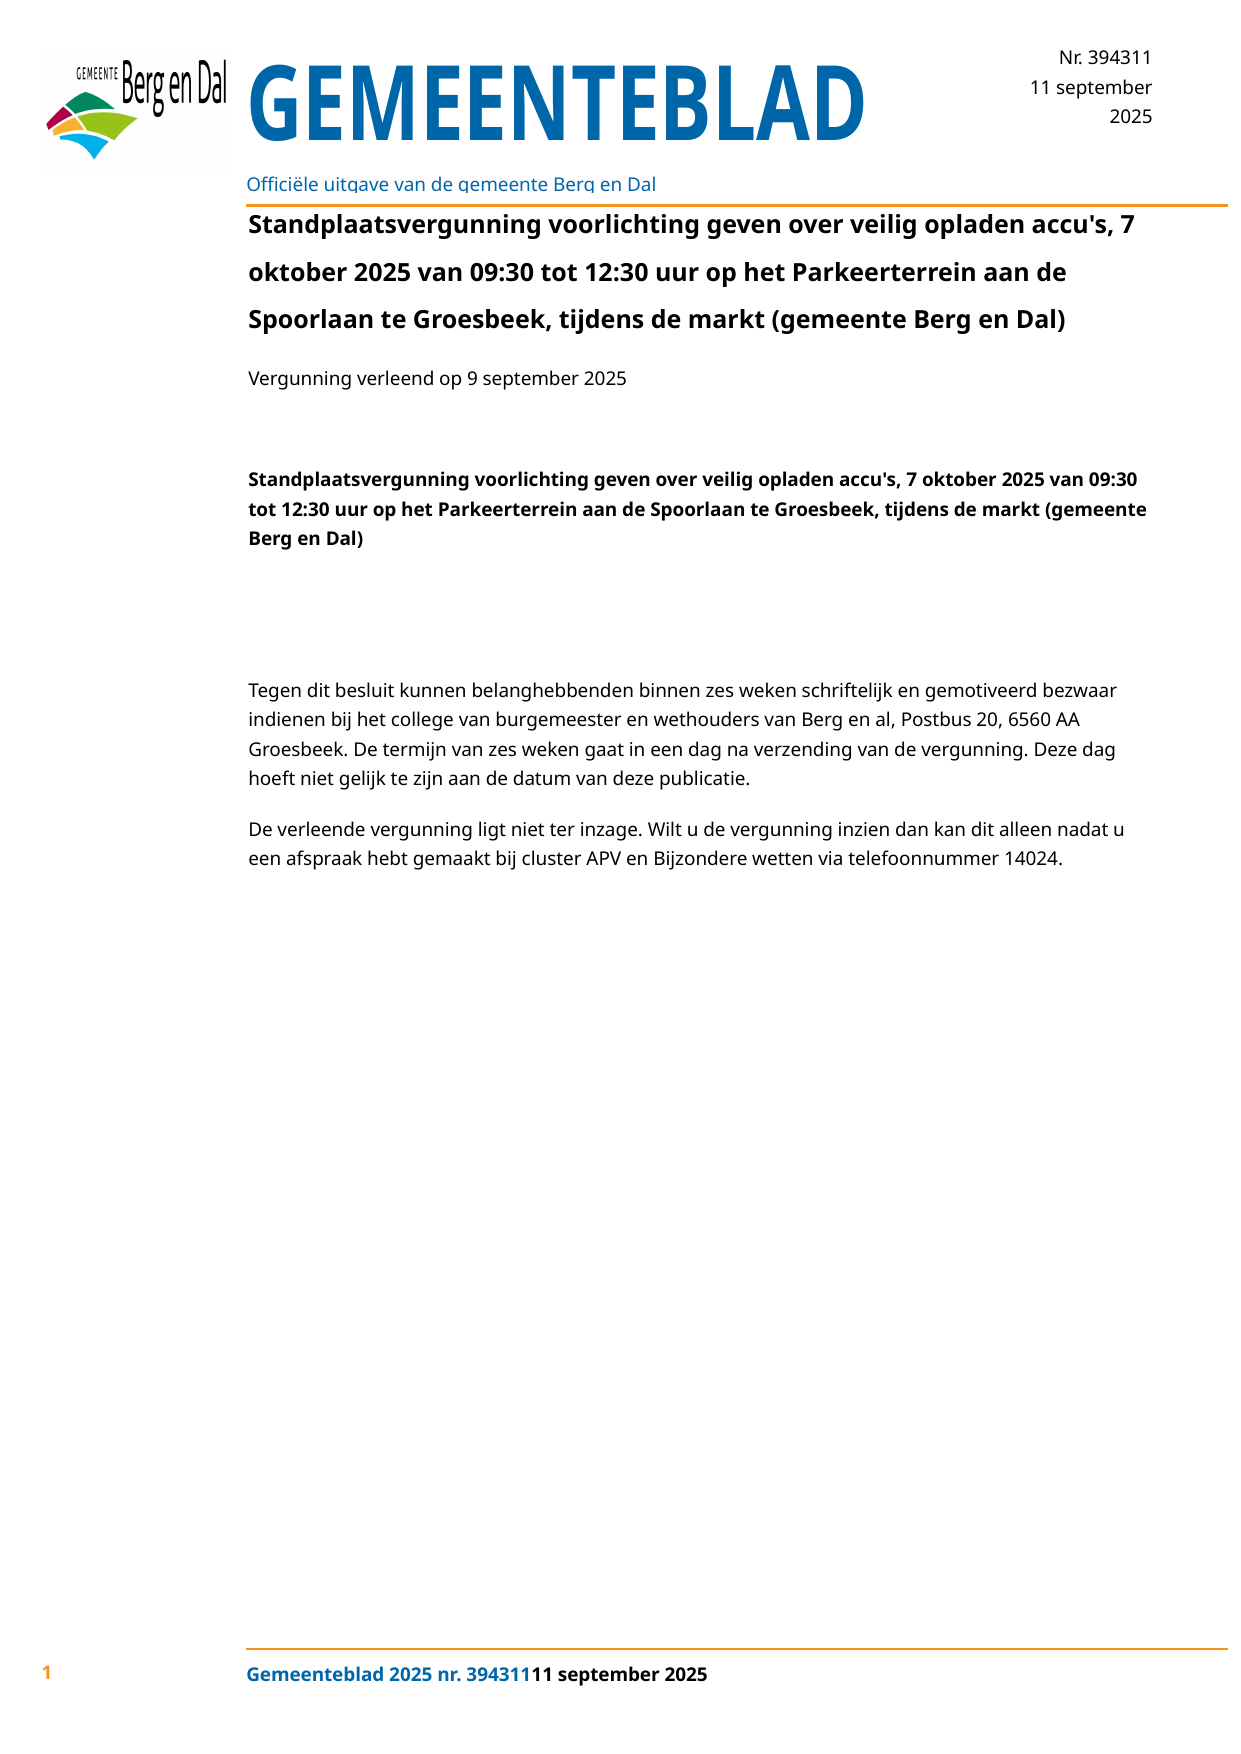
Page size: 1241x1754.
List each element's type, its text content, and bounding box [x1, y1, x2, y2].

text Standplaatsvergunning voorlichting geven over veilig opladen accu's, 7 oktober 2025 van 09:30 tot 12:30 uur op het Parkeerterrein aan de Spoorlaan te Groesbeek, tijdens de markt (gemeente Berg en Dal) [248, 207, 1152, 336]
text Tegen dit besluit kunnen belanghebbenden binnen zes weken schriftelijk en gemotiveerd bezwaar indienen bij het college van burgemeester en wethouders van Berg en al, Postbus 20, 6560 AA Groesbeek. De termijn van zes weken gaat in een dag na verzending van de vergunning. Deze dag hoeft niet gelijk te zijn aan de datum van deze publicatie. [248, 677, 1152, 791]
text Standplaatsvergunning voorlichting geven over veilig opladen accu's, 7 oktober 2025 van 09:30 tot 12:30 uur op het Parkeerterrein aan de Spoorlaan te Groesbeek, tijdens de markt (gemeente Berg en Dal) [248, 466, 1152, 551]
picture [41, 47, 231, 172]
text Vergunning verleend op 9 september 2025 [248, 366, 1152, 391]
text De verleende vergunning ligt niet ter inzage. Wilt u de vergunning inzien dan kan dit alleen nadat u een afspraak hebt gemaakt bij cluster APV en Bijzondere wetten via telefoonnummer 14024. [248, 816, 1152, 871]
